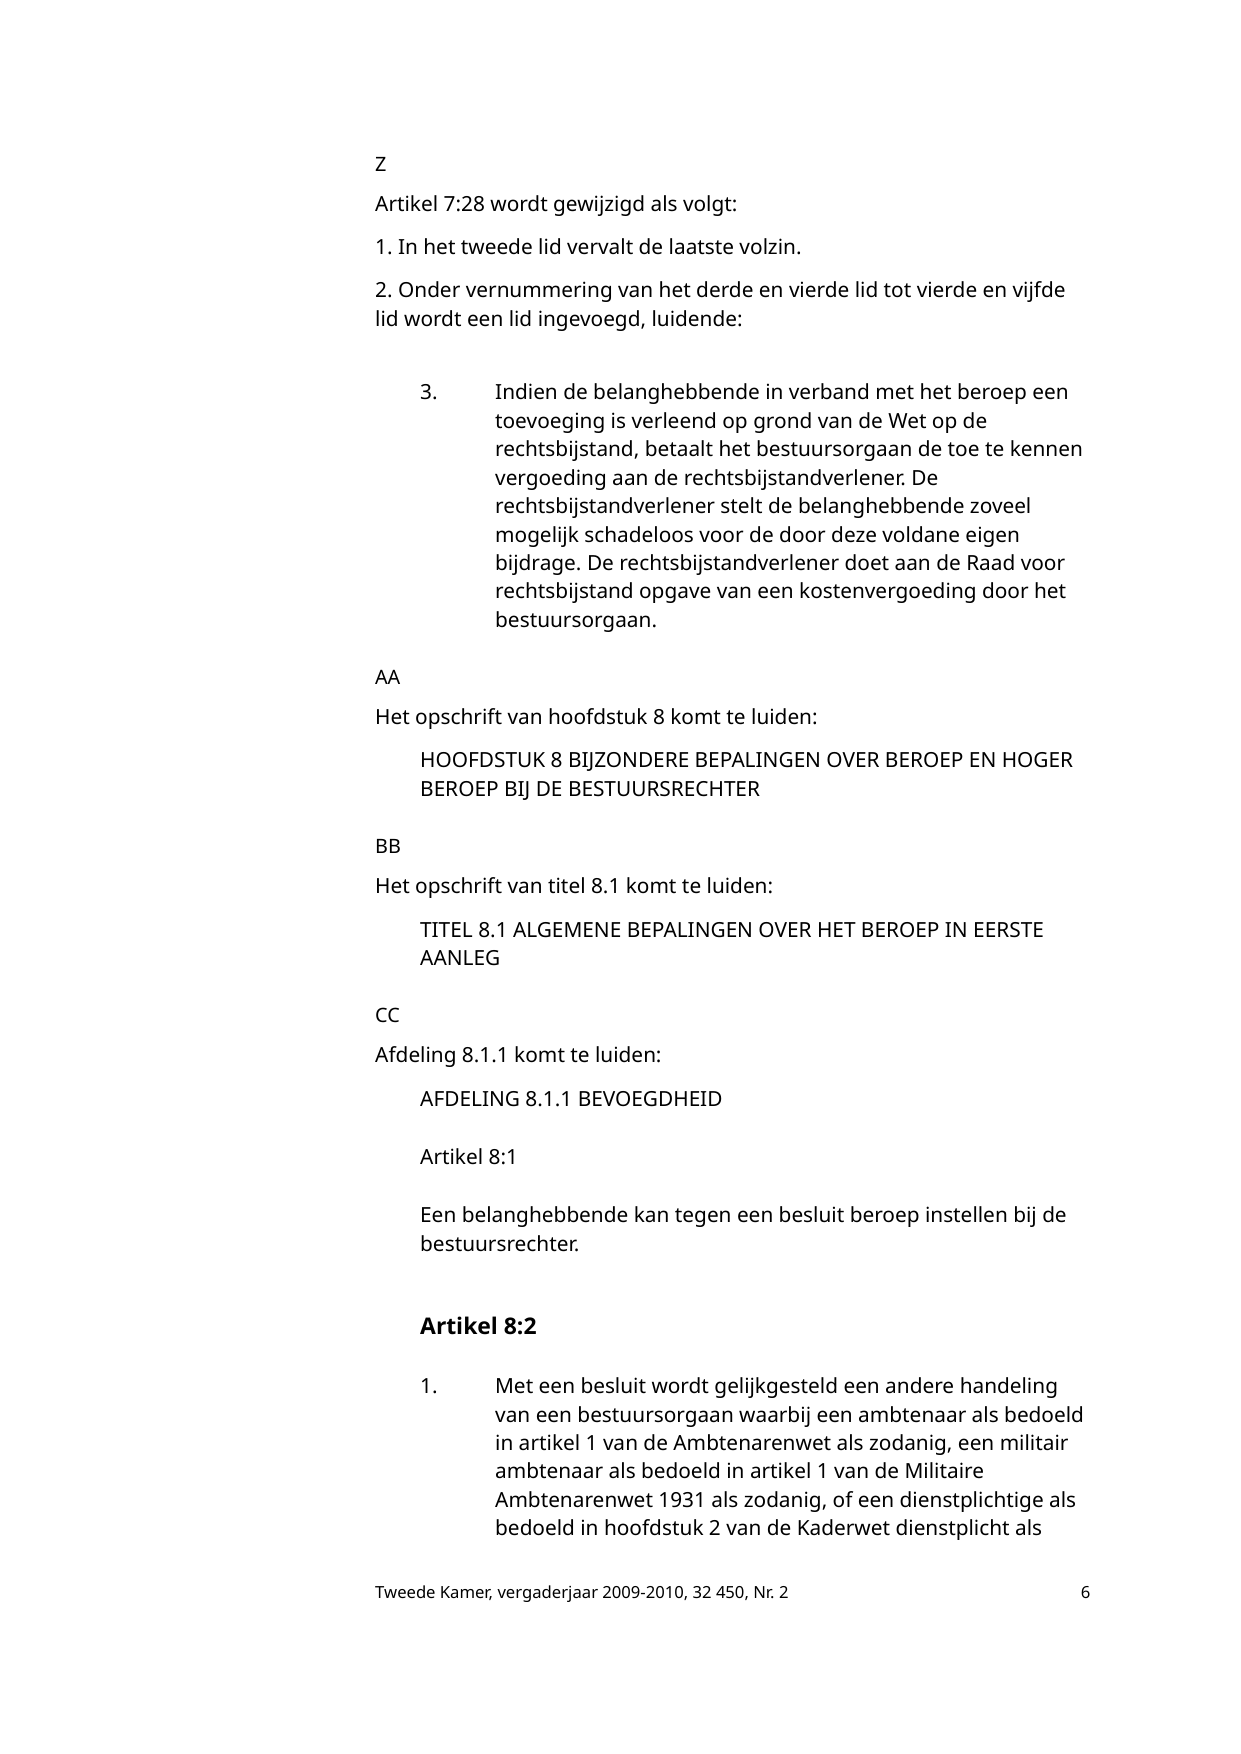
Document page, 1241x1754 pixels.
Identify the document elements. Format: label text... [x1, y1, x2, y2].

text 2. Onder vernummering van het derde en vierde lid tot vierde en vijfde lid wordt een lid ingevoegd, luidende: [375, 276, 1090, 332]
subtitle AFDELING 8.1.1 BEVOEGDHEID [420, 1084, 1090, 1112]
text Afdeling 8.1.1 komt te luiden: [375, 1040, 1090, 1069]
text Z [375, 150, 1090, 177]
subtitle HOOFDSTUK 8 BIJZONDERE BEPALINGEN OVER BEROEP EN HOGER BEROEP BIJ DE BESTUURSRECHTER [420, 746, 1090, 802]
text CC [375, 1002, 1090, 1028]
subtitle Artikel 8:2 [420, 1310, 1090, 1341]
text Het opschrift van titel 8.1 komt te luiden: [375, 871, 1090, 900]
text Het opschrift van hoofdstuk 8 komt te luiden: [375, 702, 1090, 731]
text Artikel 7:28 wordt gewijzigd als volgt: [375, 189, 1090, 217]
text BB [375, 832, 1090, 859]
subtitle Artikel 8:1 [420, 1142, 1090, 1171]
text Een belanghebbende kan tegen een besluit beroep instellen bij de bestuursrechter. [420, 1201, 1090, 1257]
list Met een besluit wordt gelijkgesteld een andere handeling van een bestuursorgaan waarbij een ambtenaar als bedoeld in artikel 1 van de Ambtenarenwet als zodanig, een militair ambtenaar als bedoeld in artikel 1 van de Militaire Ambtenarenwet 1931 als zodanig, of een dienstplichtige als bedoeld in hoofdstuk 2 van de Kaderwet dienstplicht als [420, 1371, 1090, 1542]
text AA [375, 663, 1090, 690]
list Indien de belanghebbende in verband met het beroep een toevoeging is verleend op grond van de Wet op de rechtsbijstand, betaalt het bestuursorgaan de toe te kennen vergoeding aan de rechtsbijstandverlener. De rechtsbijstandverlener stelt de belanghebbende zoveel mogelijk schadeloos voor de door deze voldane eigen bijdrage. De rechtsbijstandverlener doet aan de Raad voor rechtsbijstand opgave van een kostenvergoeding door het bestuursorgaan. [420, 377, 1090, 633]
text 1. In het tweede lid vervalt de laatste volzin. [375, 232, 1090, 261]
subtitle TITEL 8.1 ALGEMENE BEPALINGEN OVER HET BEROEP IN EERSTE AANLEG [420, 915, 1090, 972]
